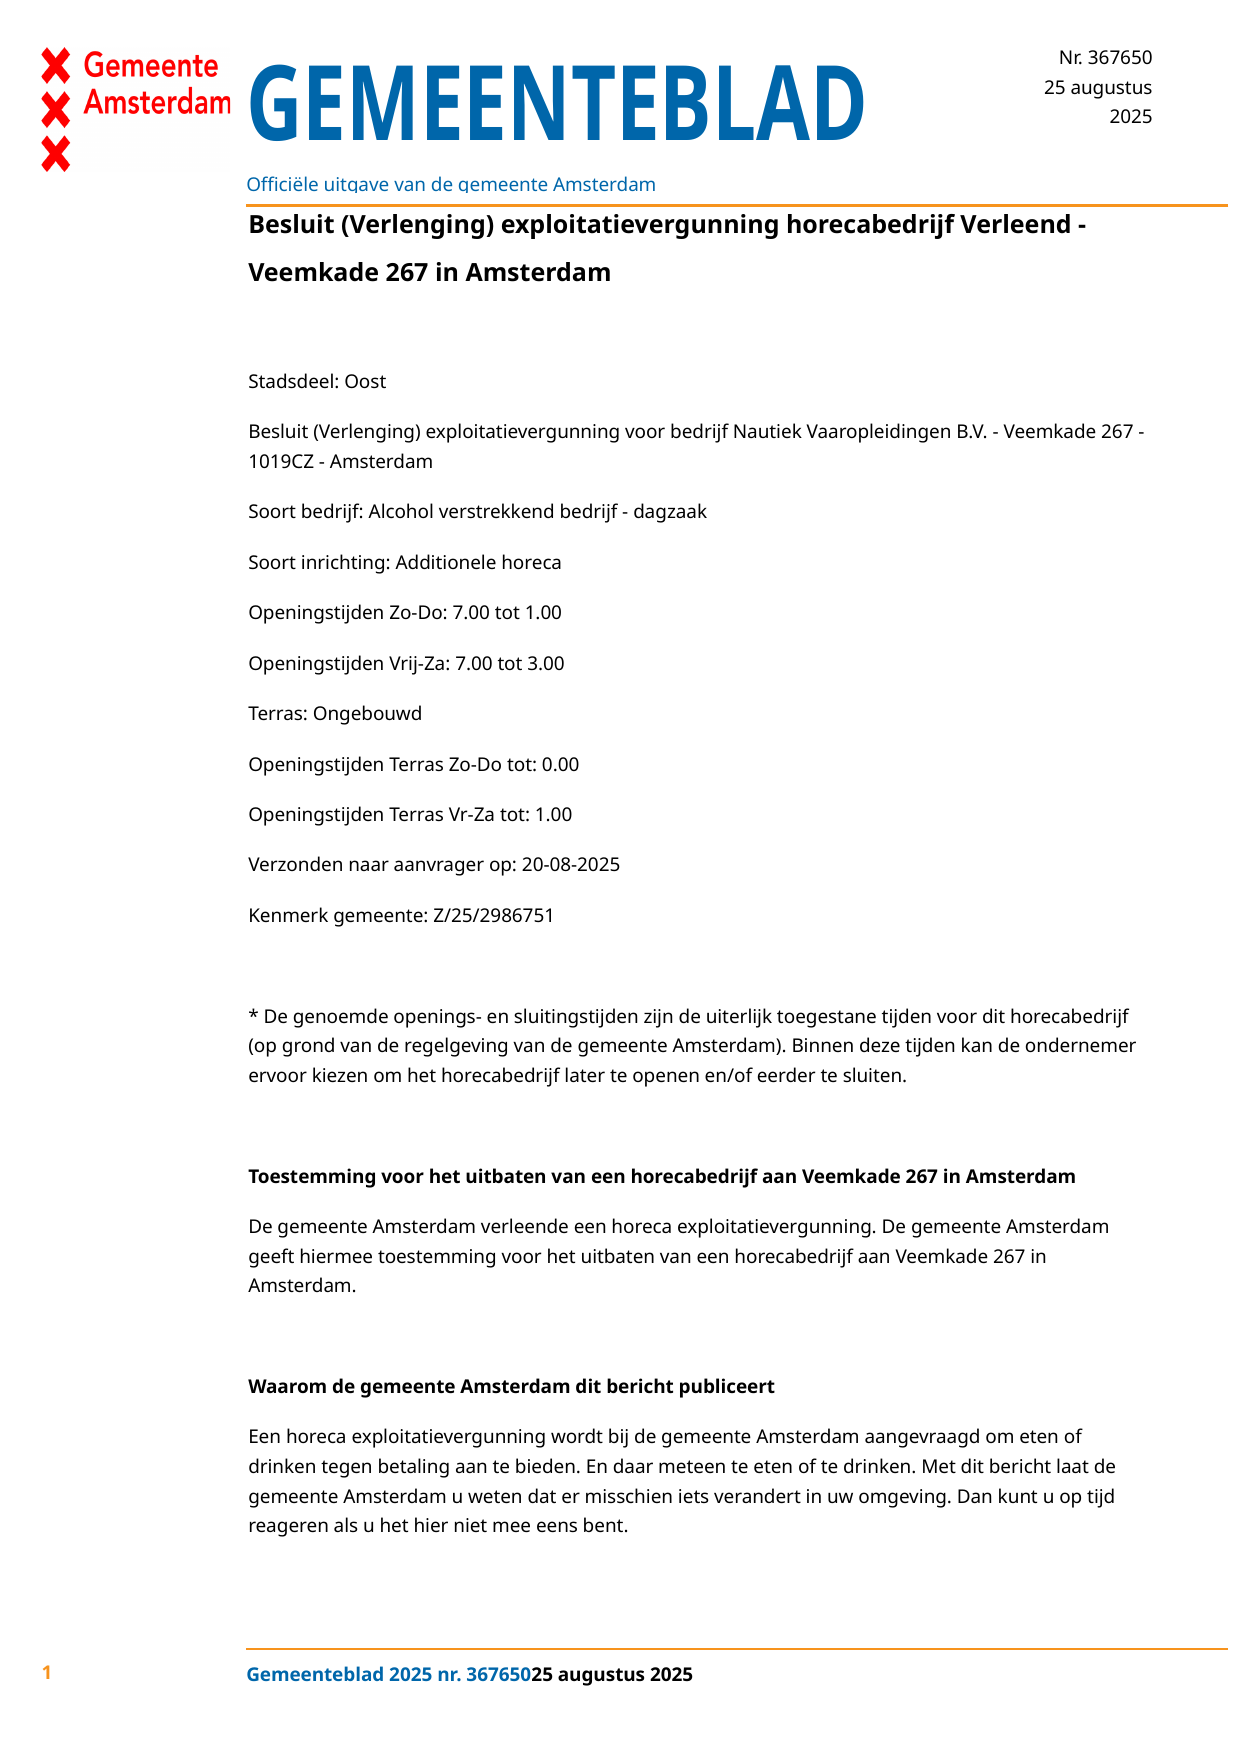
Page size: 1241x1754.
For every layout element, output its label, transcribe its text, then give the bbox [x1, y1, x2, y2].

text Openingstijden Terras Zo-Do tot: 0.00 [248, 751, 1152, 777]
text Toestemming voor het uitbaten van een horecabedrijf aan Veemkade 267 in Amsterdam [248, 1163, 1152, 1189]
text Openingstijden Terras Vr-Za tot: 1.00 [248, 801, 1152, 827]
text Terras: Ongebouwd [248, 700, 1152, 726]
text Een horeca exploitatievergunning wordt bij de gemeente Amsterdam aangevraagd om eten of drinken tegen betaling aan te bieden. En daar meteen te eten of te drinken. Met dit bericht laat de gemeente Amsterdam u weten dat er misschien iets verandert in uw omgeving. Dan kunt u op tijd reageren als u het hier niet mee eens bent. [248, 1424, 1152, 1538]
text Openingstijden Zo-Do: 7.00 tot 1.00 [248, 599, 1152, 625]
text Besluit (Verlenging) exploitatievergunning voor bedrijf Nautiek Vaaropleidingen B.V. - Veemkade 267 - 1019CZ - Amsterdam [248, 419, 1152, 474]
text De gemeente Amsterdam verleende een horeca exploitatievergunning. De gemeente Amsterdam geeft hiermee toestemming voor het uitbaten van een horecabedrijf aan Veemkade 267 in Amsterdam. [248, 1213, 1152, 1298]
text Kenmerk gemeente: Z/25/2986751 [248, 902, 1152, 928]
text Soort inrichting: Additionele horeca [248, 549, 1152, 575]
text Stadsdeel: Oost [248, 368, 1152, 394]
text * De genoemde openings- en sluitingstijden zijn de uiterlijk toegestane tijden voor dit horecabedrijf (op grond van de regelgeving van de gemeente Amsterdam). Binnen deze tijden kan de ondernemer ervoor kiezen om het horecabedrijf later te openen en/of eerder te sluiten. [248, 1003, 1152, 1088]
text Besluit (Verlenging) exploitatievergunning horecabedrijf Verleend - Veemkade 267 in Amsterdam [248, 207, 1152, 288]
text Openingstijden Vrij-Za: 7.00 tot 3.00 [248, 650, 1152, 676]
picture [41, 47, 231, 172]
text Soort bedrijf: Alcohol verstrekkend bedrijf - dagzaak [248, 499, 1152, 524]
text Waarom de gemeente Amsterdam dit bericht publiceert [248, 1373, 1152, 1399]
text Verzonden naar aanvrager op: 20-08-2025 [248, 852, 1152, 877]
